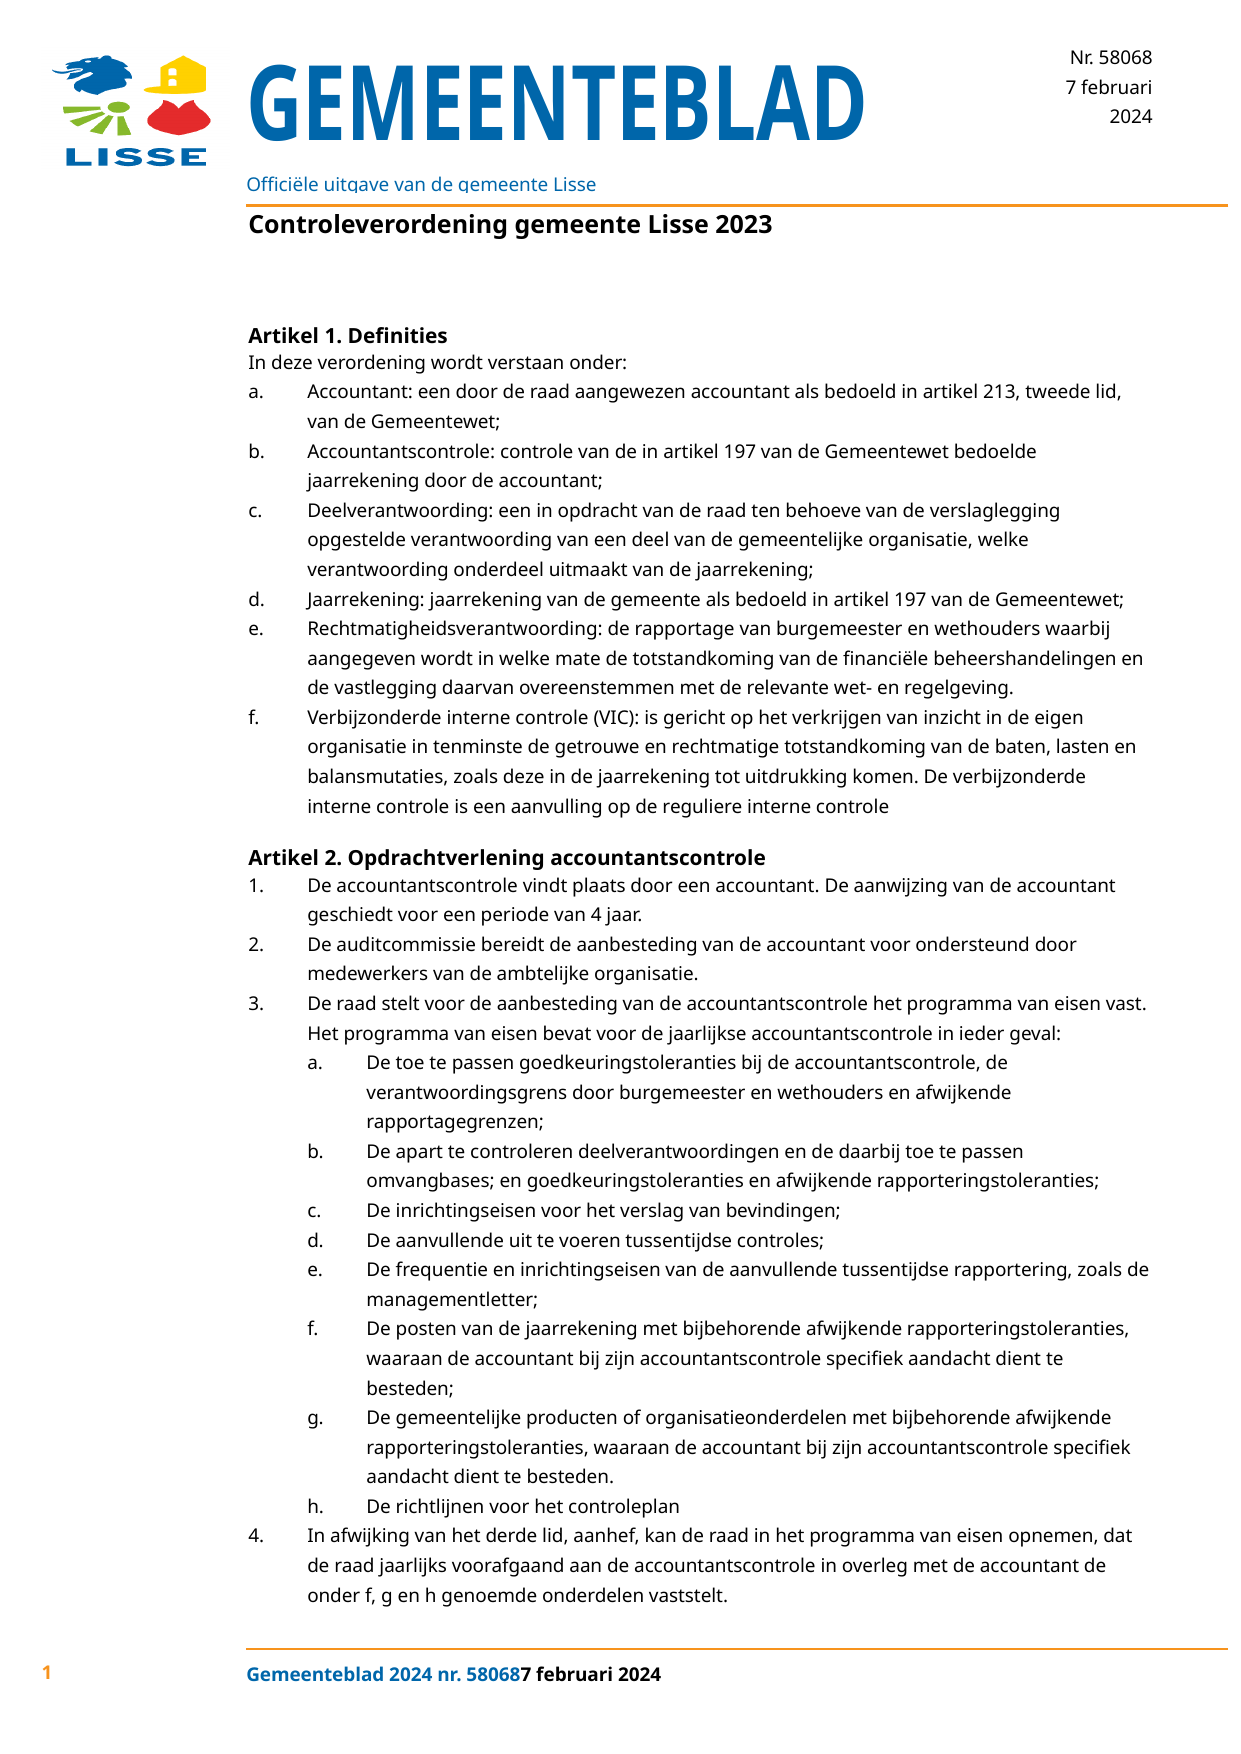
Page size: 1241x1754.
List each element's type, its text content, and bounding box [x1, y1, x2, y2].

text Controleverordening gemeente Lisse 2023 [248, 207, 1152, 241]
list De raad stelt voor de aanbesteding van de accountantscontrole het programma van eisen vast. Het programma van eisen bevat voor de jaarlijkse accountantscontrole in ieder geval: [248, 990, 1152, 1045]
list Accountantscontrole: controle van de in artikel 197 van de Gemeentewet bedoelde jaarrekening door de accountant; [248, 438, 1152, 493]
text In deze verordening wordt verstaan onder: [248, 349, 1152, 375]
text Artikel 2. Opdrachtverlening accountantscontrole [248, 843, 1152, 872]
list De posten van de jaarrekening met bijbehorende afwijkende rapporteringstoleranties, waaraan de accountant bij zijn accountantscontrole specifiek aandacht dient te besteden; [307, 1316, 1152, 1400]
list De accountantscontrole vindt plaats door een accountant. De aanwijzing van de accountant geschiedt voor een periode van 4 jaar. [248, 872, 1152, 927]
list De inrichtingseisen voor het verslag van bevindingen; [307, 1197, 1152, 1223]
list De aanvullende uit te voeren tussentijdse controles; [307, 1227, 1152, 1252]
list De toe te passen goedkeuringstoleranties bij de accountantscontrole, de verantwoordingsgrens door burgemeester en wethouders en afwijkende rapportagegrenzen; [307, 1049, 1152, 1134]
text Artikel 1. Definities [248, 321, 1152, 349]
picture [41, 47, 231, 172]
list Deelverantwoording: een in opdracht van de raad ten behoeve van de verslaglegging opgestelde verantwoording van een deel van de gemeentelijke organisatie, welke verantwoording onderdeel uitmaakt van de jaarrekening; [248, 497, 1152, 582]
list Verbijzonderde interne controle (VIC): is gericht op het verkrijgen van inzicht in de eigen organisatie in tenminste de getrouwe en rechtmatige totstandkoming van de baten, lasten en balansmutaties, zoals deze in de jaarrekening tot uitdrukking komen. De verbijzonderde interne controle is een aanvulling op de reguliere interne controle [248, 704, 1152, 819]
list De apart te controleren deelverantwoordingen en de daarbij toe te passen omvangbases; en goedkeuringstoleranties en afwijkende rapporteringstoleranties; [307, 1138, 1152, 1193]
list De auditcommissie bereidt de aanbesteding van de accountant voor ondersteund door medewerkers van de ambtelijke organisatie. [248, 931, 1152, 986]
list In afwijking van het derde lid, aanhef, kan de raad in het programma van eisen opnemen, dat de raad jaarlijks voorafgaand aan de accountantscontrole in overleg met de accountant de onder f, g en h genoemde onderdelen vaststelt. [248, 1523, 1152, 1607]
list Rechtmatigheidsverantwoording: de rapportage van burgemeester en wethouders waarbij aangegeven wordt in welke mate de totstandkoming van de financiële beheershandelingen en de vastlegging daarvan overeenstemmen met de relevante wet- en regelgeving. [248, 615, 1152, 700]
list Jaarrekening: jaarrekening van de gemeente als bedoeld in artikel 197 van de Gemeentewet; [248, 586, 1152, 612]
list Accountant: een door de raad aangewezen accountant als bedoeld in artikel 213, tweede lid, van de Gemeentewet; [248, 379, 1152, 434]
list De richtlijnen voor het controleplan [307, 1493, 1152, 1519]
list De frequentie en inrichtingseisen van de aanvullende tussentijdse rapportering, zoals de managementletter; [307, 1256, 1152, 1312]
list De gemeentelijke producten of organisatieonderdelen met bijbehorende afwijkende rapporteringstoleranties, waaraan de accountant bij zijn accountantscontrole specifiek aandacht dient te besteden. [307, 1404, 1152, 1489]
